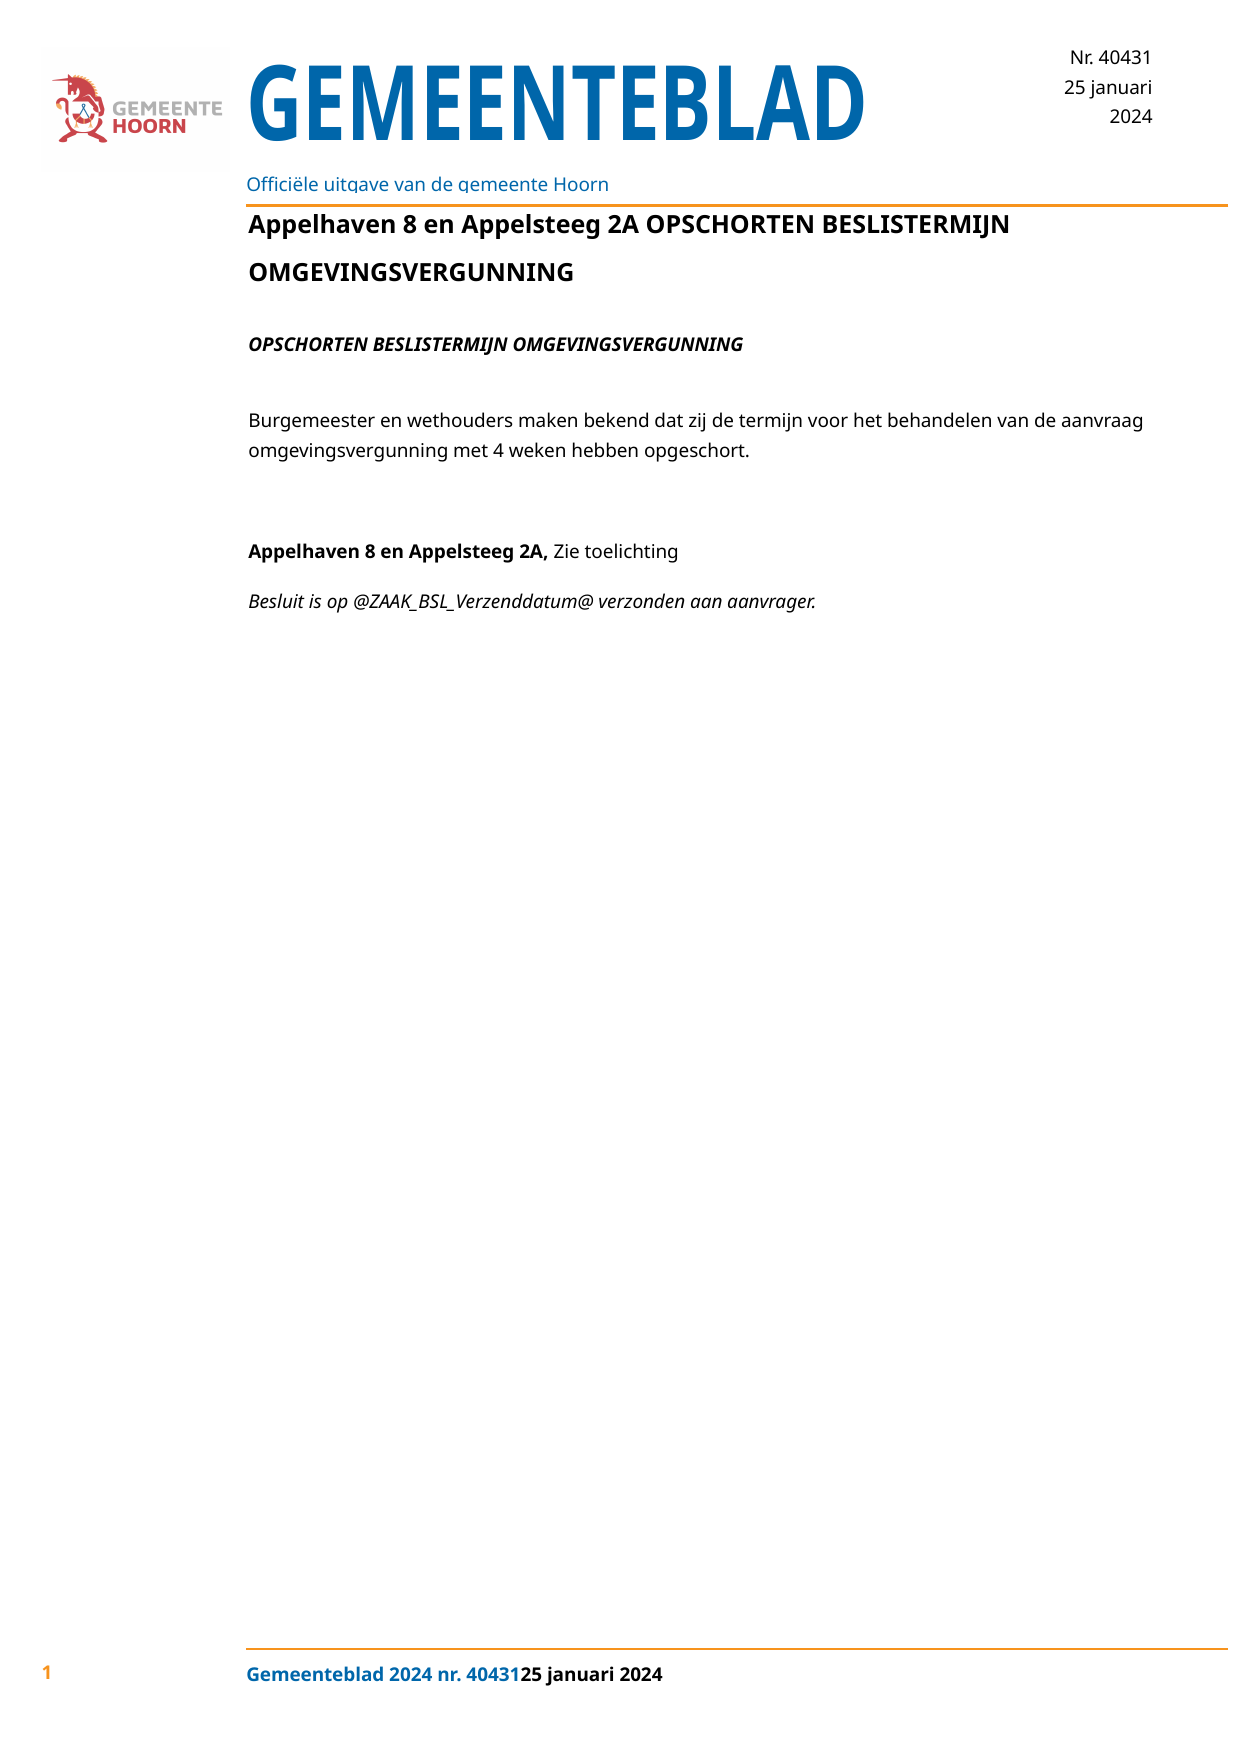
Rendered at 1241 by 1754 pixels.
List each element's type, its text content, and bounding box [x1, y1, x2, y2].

text Burgemeester en wethouders maken bekend dat zij de termijn voor het behandelen van de aanvraag omgevingsvergunning met 4 weken hebben opgeschort. [248, 408, 1152, 463]
text Appelhaven 8 en Appelsteeg 2A, Zie toelichting [248, 538, 1152, 564]
picture [41, 47, 231, 172]
text OPSCHORTEN BESLISTERMIJN OMGEVINGSVERGUNNING [248, 331, 1152, 357]
text Appelhaven 8 en Appelsteeg 2A OPSCHORTEN BESLISTERMIJN OMGEVINGSVERGUNNING [248, 207, 1152, 288]
text Besluit is op @ZAAK_BSL_Verzenddatum@ verzonden aan aanvrager. [248, 588, 1152, 614]
